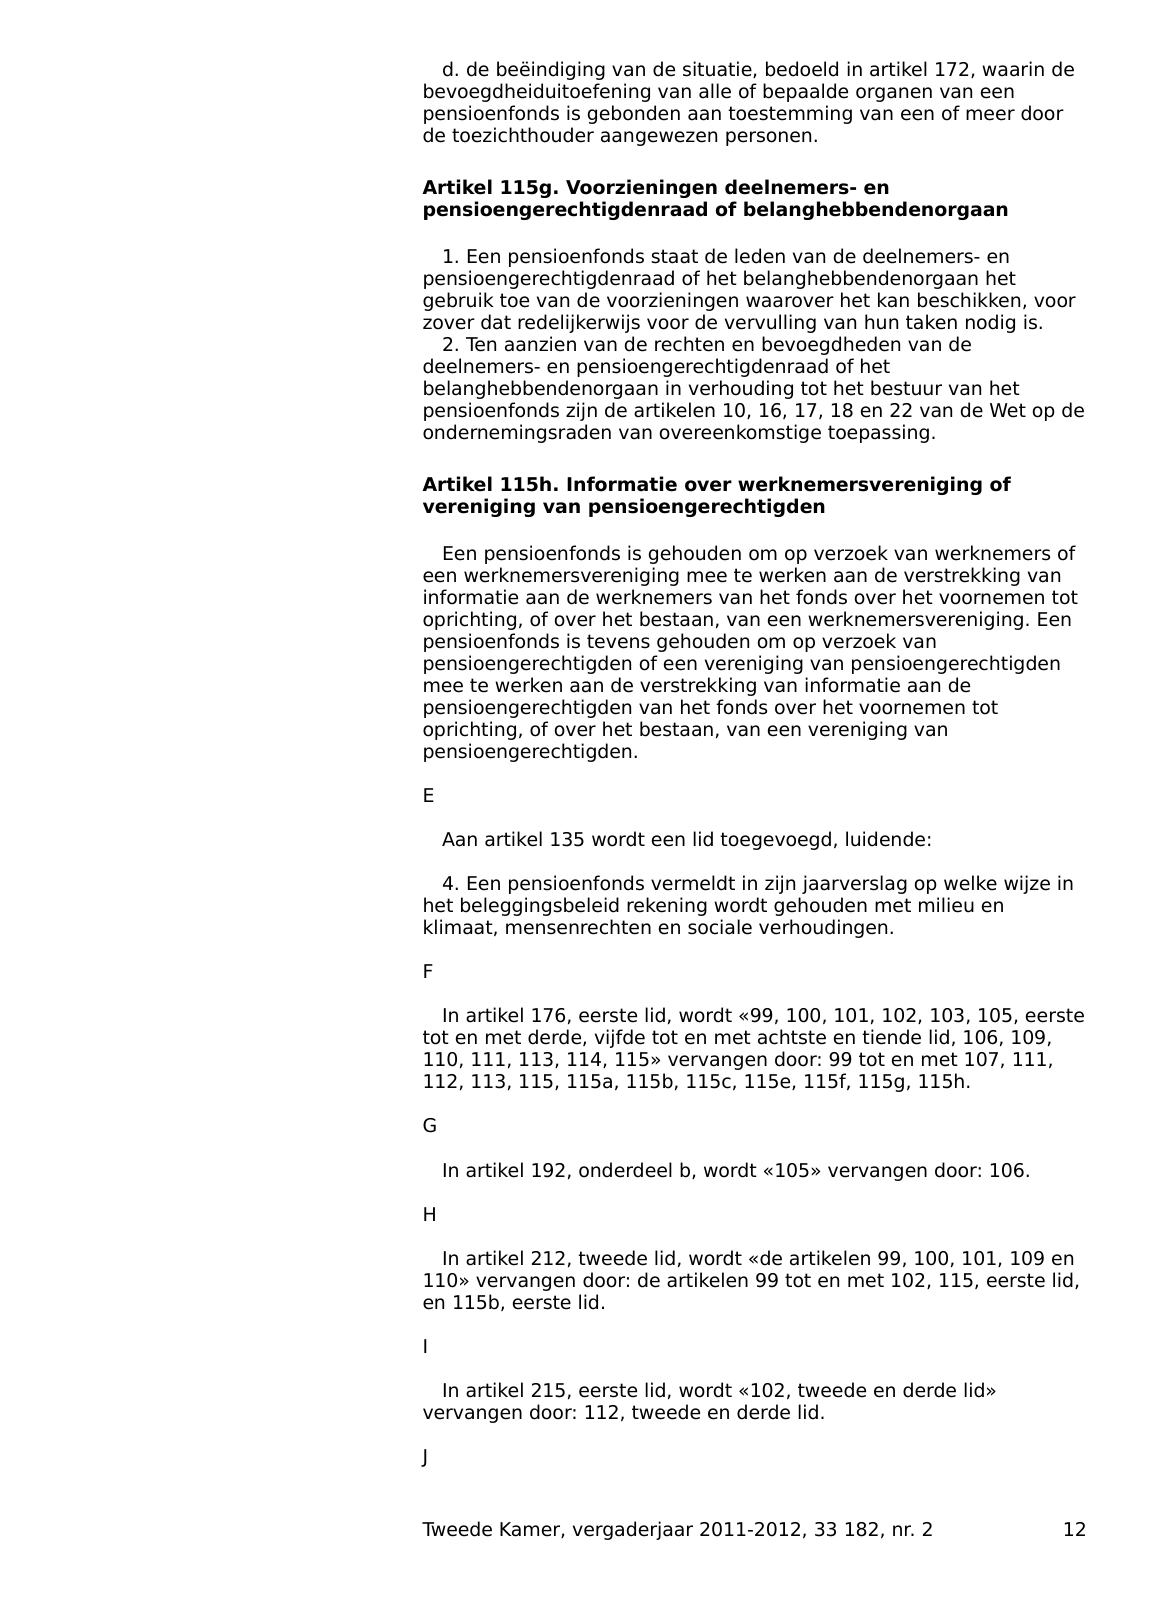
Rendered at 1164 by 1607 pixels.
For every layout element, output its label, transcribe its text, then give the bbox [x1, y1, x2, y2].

text In artikel 215, eerste lid, wordt «102, tweede en derde lid» vervangen door: 112, tweede en derde lid. [422, 1380, 1087, 1424]
text d. de beëindiging van de situatie, bedoeld in artikel 172, waarin de bevoegdheiduitoefening van alle of bepaalde organen van een pensioenfonds is gebonden aan toestemming van een of meer door de toezichthouder aangewezen personen. [422, 59, 1087, 147]
text I [422, 1336, 1087, 1358]
text F [422, 961, 1087, 983]
subtitle Artikel 115g. Voorzieningen deelnemers- en pensioengerechtigdenraad of belanghebbendenorgaan [422, 177, 1087, 221]
text 2. Ten aanzien van de rechten en bevoegdheden van de deelnemers- en pensioengerechtigdenraad of het belanghebbendenorgaan in verhouding tot het bestuur van het pensioenfonds zijn de artikelen 10, 16, 17, 18 en 22 van de Wet op de ondernemingsraden van overeenkomstige toepassing. [422, 334, 1087, 444]
text In artikel 212, tweede lid, wordt «de artikelen 99, 100, 101, 109 en 110» vervangen door: de artikelen 99 tot en met 102, 115, eerste lid, en 115b, eerste lid. [422, 1248, 1087, 1314]
text In artikel 192, onderdeel b, wordt «105» vervangen door: 106. [422, 1159, 1087, 1182]
text Aan artikel 135 wordt een lid toegevoegd, luidende: [422, 829, 1087, 851]
text Een pensioenfonds is gehouden om op verzoek van werknemers of een werknemersvereniging mee te werken aan de verstrekking van informatie aan de werknemers van het fonds over het voornemen tot oprichting, of over het bestaan, van een werknemersvereniging. Een pensioenfonds is tevens gehouden om op verzoek van pensioengerechtigden of een vereniging van pensioengerechtigden mee te werken aan de verstrekking van informatie aan de pensioengerechtigden van het fonds over het voornemen tot oprichting, of over het bestaan, van een vereniging van pensioengerechtigden. [422, 543, 1087, 762]
text J [422, 1446, 1087, 1468]
text H [422, 1204, 1087, 1226]
text In artikel 176, eerste lid, wordt «99, 100, 101, 102, 103, 105, eerste tot en met derde, vijfde tot en met achtste en tiende lid, 106, 109, 110, 111, 113, 114, 115» vervangen door: 99 tot en met 107, 111, 112, 113, 115, 115a, 115b, 115c, 115e, 115f, 115g, 115h. [422, 1005, 1087, 1093]
text E [422, 785, 1087, 807]
text 4. Een pensioenfonds vermeldt in zijn jaarverslag op welke wijze in het beleggingsbeleid rekening wordt gehouden met milieu en klimaat, mensenrechten en sociale verhoudingen. [422, 873, 1087, 939]
text G [422, 1115, 1087, 1137]
subtitle Artikel 115h. Informatie over werknemersvereniging of vereniging van pensioengerechtigden [422, 474, 1087, 518]
text 1. Een pensioenfonds staat de leden van de deelnemers- en pensioengerechtigdenraad of het belanghebbendenorgaan het gebruik toe van de voorzieningen waarover het kan beschikken, voor zover dat redelijkerwijs voor de vervulling van hun taken nodig is. [422, 246, 1087, 334]
